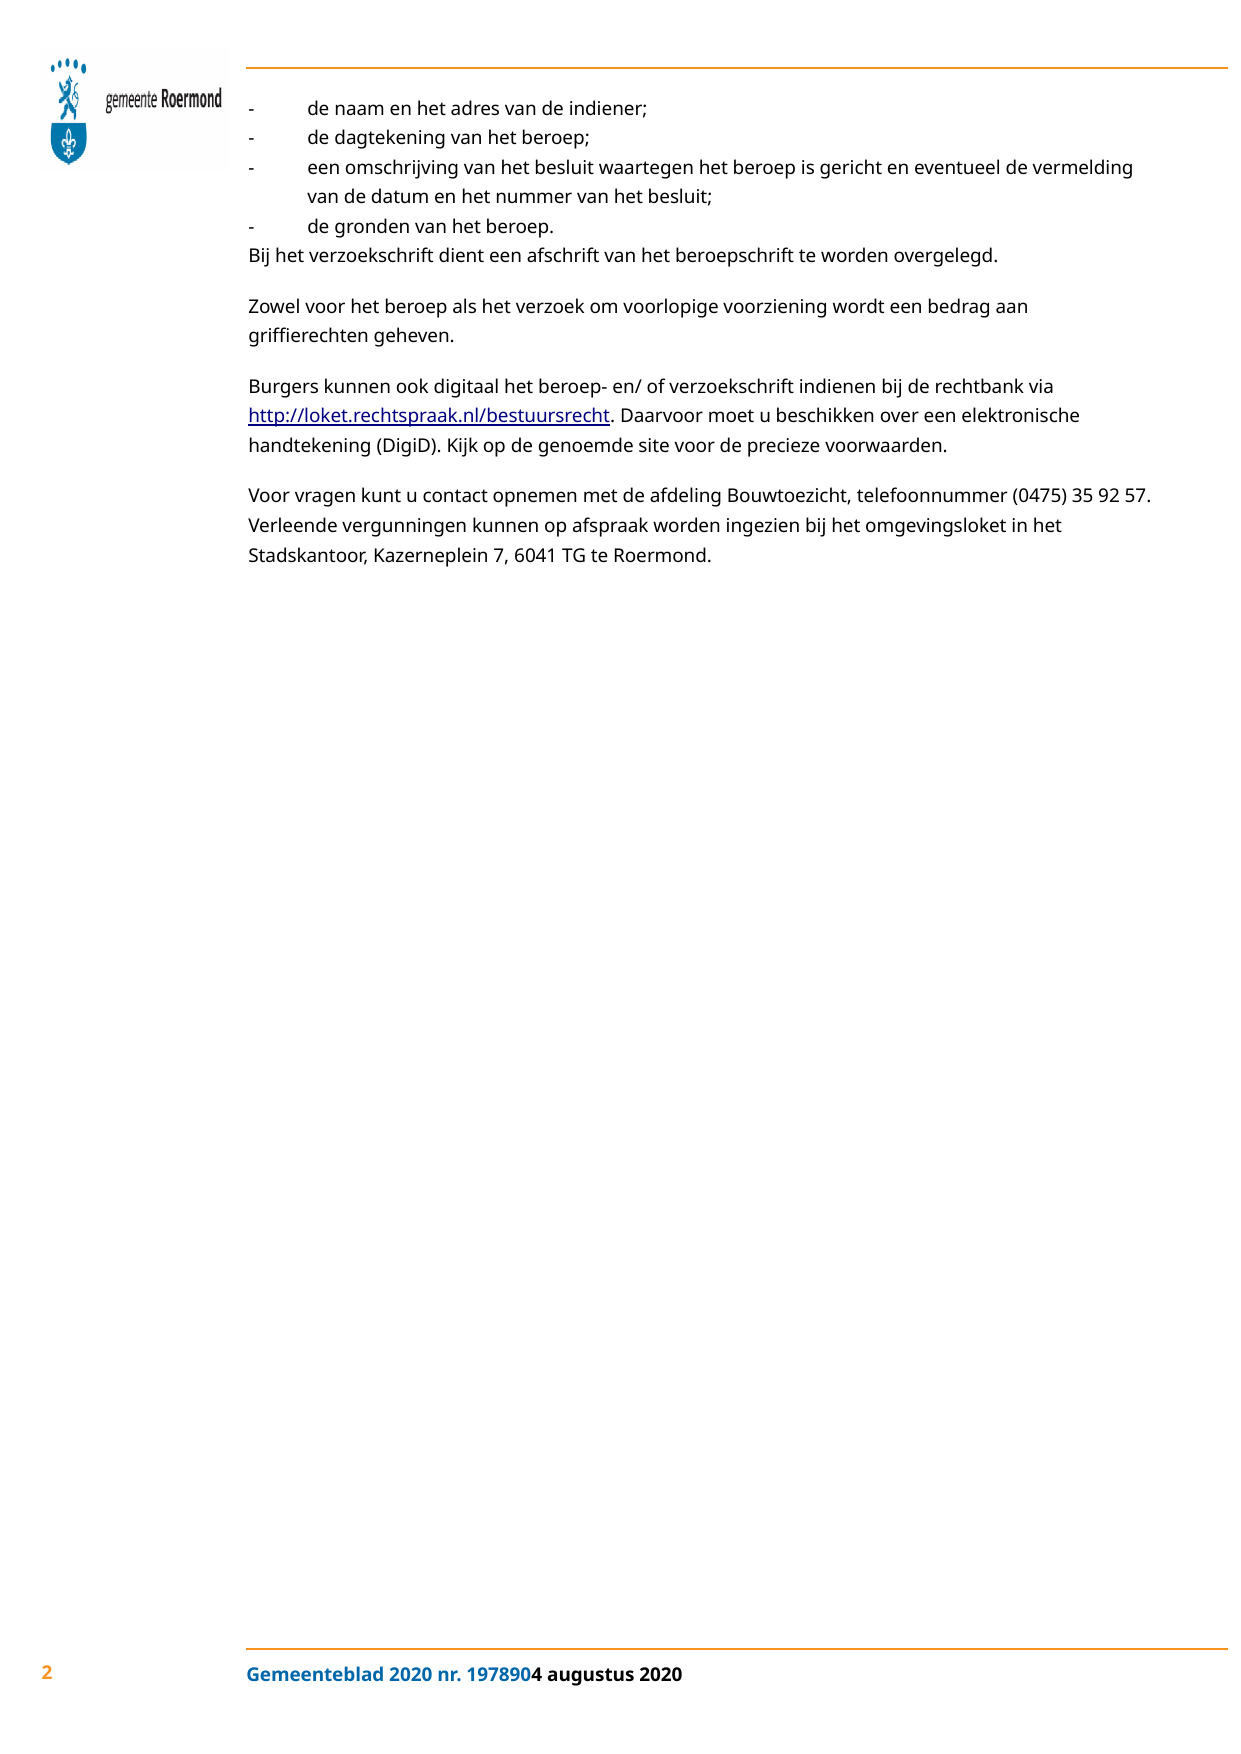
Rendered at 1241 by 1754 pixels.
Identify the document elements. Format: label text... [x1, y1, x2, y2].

list de naam en het adres van de indiener; [248, 95, 1152, 121]
list een omschrijving van het besluit waartegen het beroep is gericht en eventueel de vermelding van de datum en het nummer van het besluit; [248, 154, 1152, 209]
list de gronden van het beroep. [248, 213, 1152, 239]
text Zowel voor het beroep als het verzoek om voorlopige voorziening wordt een bedrag aan griffierechten geheven. [248, 293, 1152, 348]
picture [41, 47, 231, 172]
text Burgers kunnen ook digitaal het beroep- en/ of verzoekschrift indienen bij de rechtbank via http://loket.rechtspraak.nl/bestuursrecht. Daarvoor moet u beschikken over een elektronische handtekening (DigiD). Kijk op de genoemde site voor de precieze voorwaarden. [248, 373, 1152, 458]
text Bij het verzoekschrift dient een afschrift van het beroepschrift te worden overgelegd. [248, 243, 1152, 268]
list de dagtekening van het beroep; [248, 124, 1152, 150]
text Voor vragen kunt u contact opnemen met de afdeling Bouwtoezicht, telefoonnummer (0475) 35 92 57. Verleende vergunningen kunnen op afspraak worden ingezien bij het omgevingsloket in het Stadskantoor, Kazerneplein 7, 6041 TG te Roermond. [248, 483, 1152, 568]
